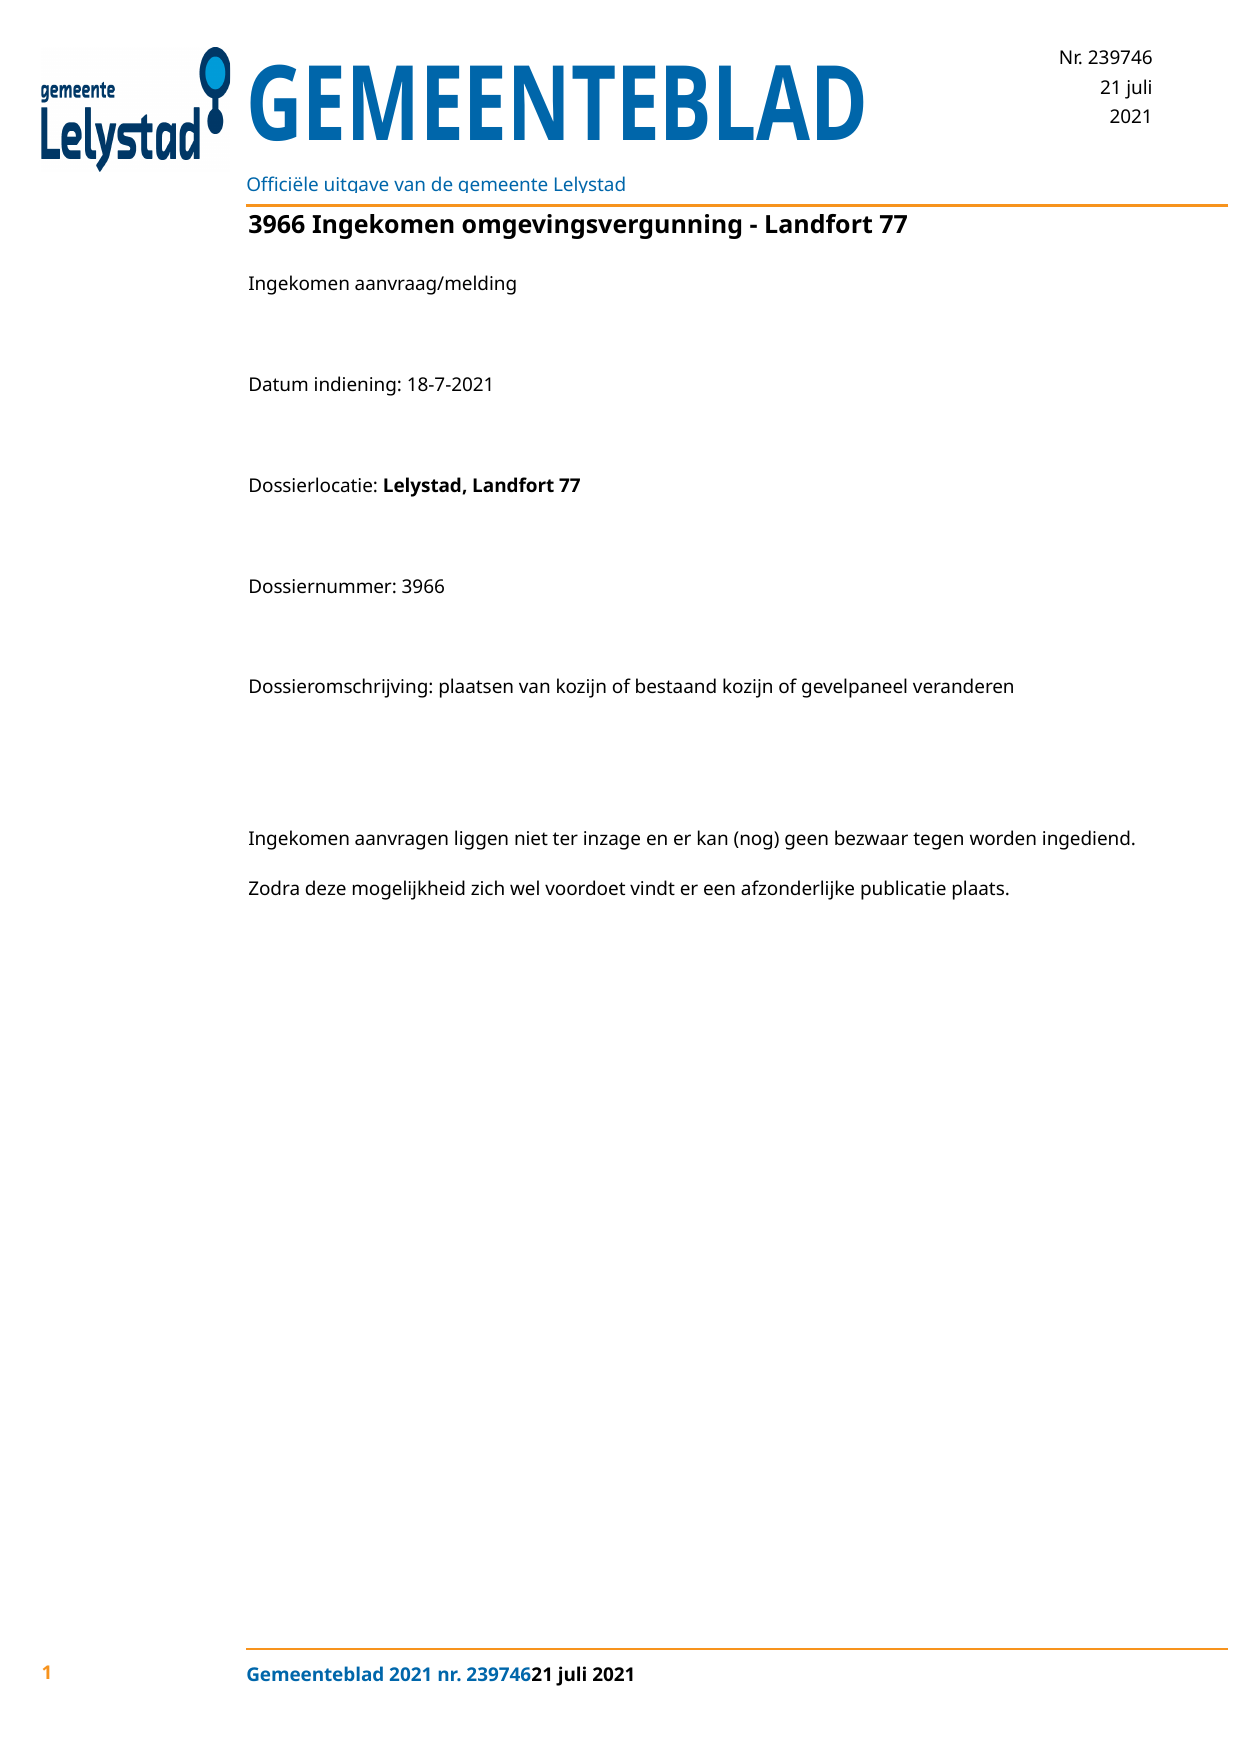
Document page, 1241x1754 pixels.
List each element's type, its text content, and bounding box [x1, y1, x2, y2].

text Ingekomen aanvragen liggen niet ter inzage en er kan (nog) geen bezwaar tegen worden ingediend. [248, 825, 1152, 851]
text Dossiernummer: 3966 [248, 573, 1152, 598]
text Dossieromschrijving: plaatsen van kozijn of bestaand kozijn of gevelpaneel veranderen [248, 674, 1152, 699]
picture [41, 47, 231, 172]
text Zodra deze mogelijkheid zich wel voordoet vindt er een afzonderlijke publicatie plaats. [248, 875, 1152, 901]
text 3966 Ingekomen omgevingsvergunning - Landfort 77 [248, 207, 1152, 241]
text Dossierlocatie: Lelystad, Landfort 77 [248, 472, 1152, 498]
text Ingekomen aanvraag/melding [248, 270, 1152, 296]
text Datum indiening: 18-7-2021 [248, 371, 1152, 397]
